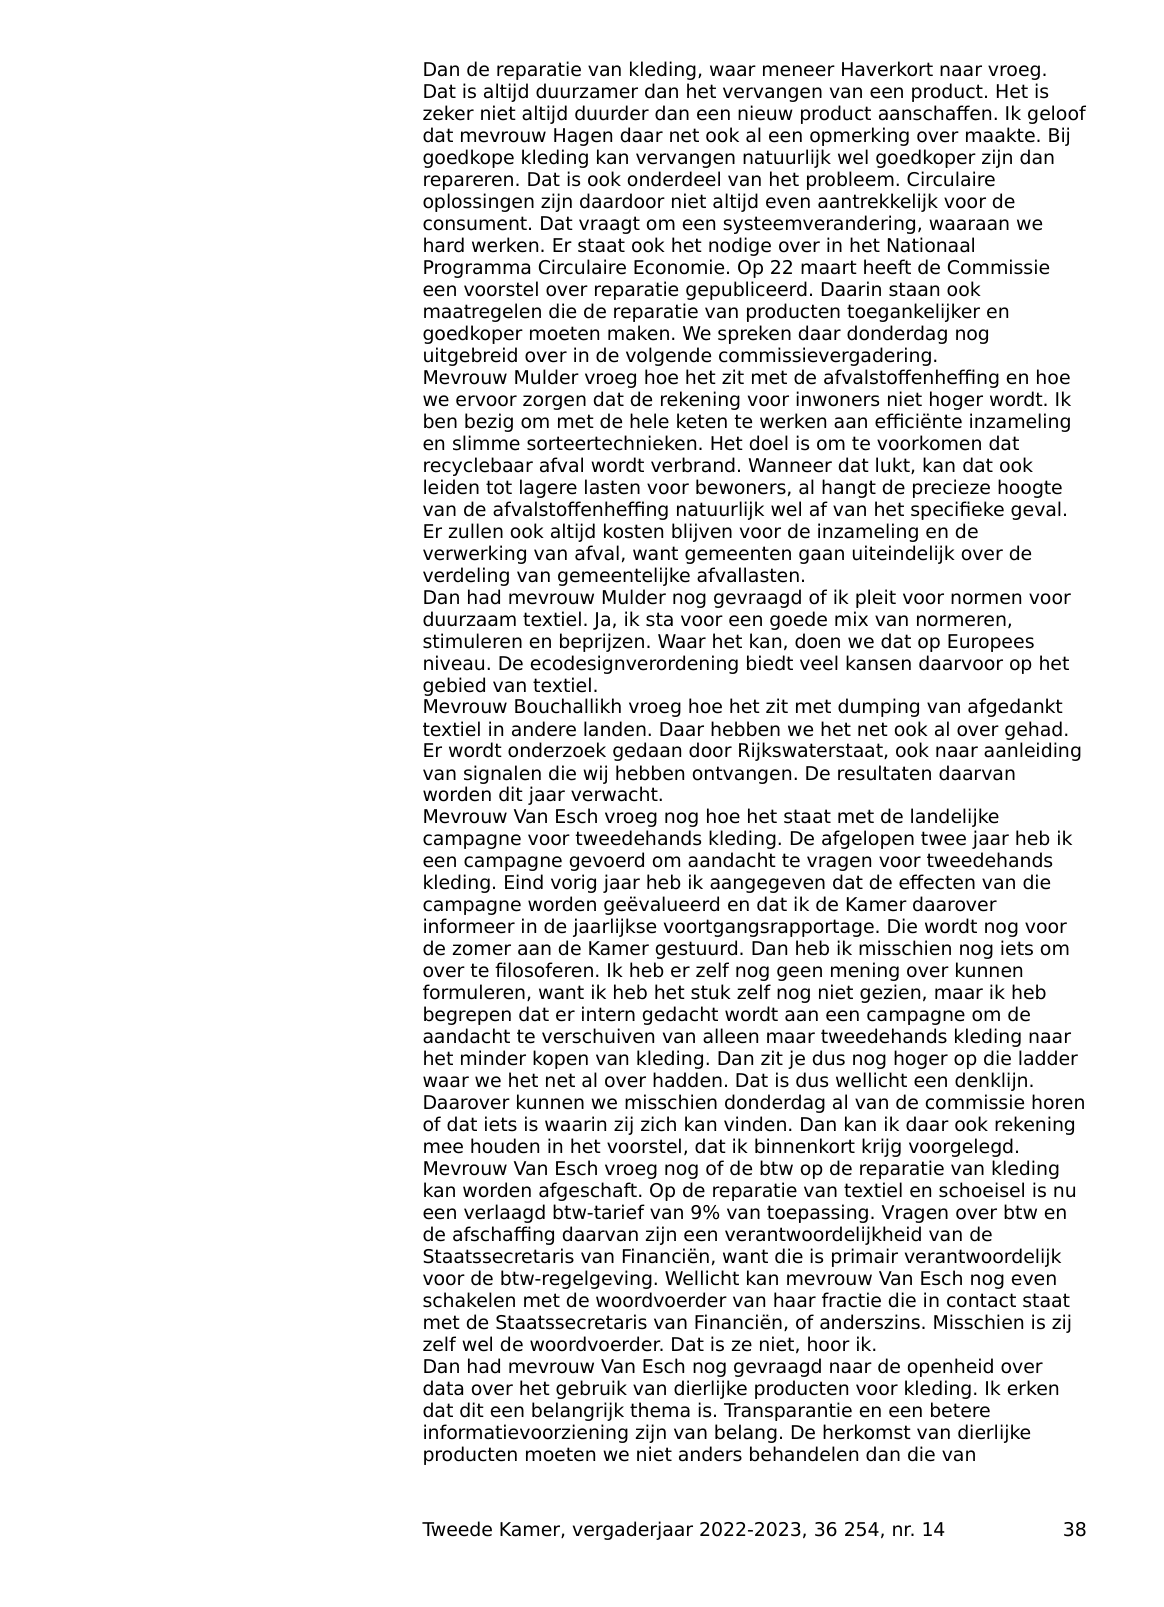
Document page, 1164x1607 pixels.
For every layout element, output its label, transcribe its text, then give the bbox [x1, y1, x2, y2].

text Dan had mevrouw Van Esch nog gevraagd naar de openheid over data over het gebruik van dierlijke producten voor kleding. Ik erken dat dit een belangrijk thema is. Transparantie en een betere informatievoorziening zijn van belang. De herkomst van dierlijke producten moeten we niet anders behandelen dan die van [422, 1356, 1087, 1466]
text Dan had mevrouw Mulder nog gevraagd of ik pleit voor normen voor duurzaam textiel. Ja, ik sta voor een goede mix van normeren, stimuleren en beprijzen. Waar het kan, doen we dat op Europees niveau. De ecodesignverordening biedt veel kansen daarvoor op het gebied van textiel. [422, 587, 1087, 696]
text Mevrouw Van Esch vroeg nog of de btw op de reparatie van kleding kan worden afgeschaft. Op de reparatie van textiel en schoeisel is nu een verlaagd btw-tarief van 9% van toepassing. Vragen over btw en de afschaffing daarvan zijn een verantwoordelijkheid van de Staatssecretaris van Financiën, want die is primair verantwoordelijk voor de btw-regelgeving. Wellicht kan mevrouw Van Esch nog even schakelen met de woordvoerder van haar fractie die in contact staat met de Staatssecretaris van Financiën, of anderszins. Misschien is zij zelf wel de woordvoerder. Dat is ze niet, hoor ik. [422, 1158, 1087, 1356]
text Dan de reparatie van kleding, waar meneer Haverkort naar vroeg. Dat is altijd duurzamer dan het vervangen van een product. Het is zeker niet altijd duurder dan een nieuw product aanschaffen. Ik geloof dat mevrouw Hagen daar net ook al een opmerking over maakte. Bij goedkope kleding kan vervangen natuurlijk wel goedkoper zijn dan repareren. Dat is ook onderdeel van het probleem. Circulaire oplossingen zijn daardoor niet altijd even aantrekkelijk voor de consument. Dat vraagt om een systeemverandering, waaraan we hard werken. Er staat ook het nodige over in het Nationaal Programma Circulaire Economie. Op 22 maart heeft de Commissie een voorstel over reparatie gepubliceerd. Daarin staan ook maatregelen die de reparatie van producten toegankelijker en goedkoper moeten maken. We spreken daar donderdag nog uitgebreid over in de volgende commissievergadering. [422, 59, 1087, 367]
text Mevrouw Mulder vroeg hoe het zit met de afvalstoffenheffing en hoe we ervoor zorgen dat de rekening voor inwoners niet hoger wordt. Ik ben bezig om met de hele keten te werken aan efficiënte inzameling en slimme sorteertechnieken. Het doel is om te voorkomen dat recyclebaar afval wordt verbrand. Wanneer dat lukt, kan dat ook leiden tot lagere lasten voor bewoners, al hangt de precieze hoogte van de afvalstoffenheffing natuurlijk wel af van het specifieke geval. Er zullen ook altijd kosten blijven voor de inzameling en de verwerking van afval, want gemeenten gaan uiteindelijk over de verdeling van gemeentelijke afvallasten. [422, 367, 1087, 587]
text Mevrouw Bouchallikh vroeg hoe het zit met dumping van afgedankt textiel in andere landen. Daar hebben we het net ook al over gehad. Er wordt onderzoek gedaan door Rijkswaterstaat, ook naar aanleiding van signalen die wij hebben ontvangen. De resultaten daarvan worden dit jaar verwacht. [422, 696, 1087, 806]
text Mevrouw Van Esch vroeg nog hoe het staat met de landelijke campagne voor tweedehands kleding. De afgelopen twee jaar heb ik een campagne gevoerd om aandacht te vragen voor tweedehands kleding. Eind vorig jaar heb ik aangegeven dat de effecten van die campagne worden geëvalueerd en dat ik de Kamer daarover informeer in de jaarlijkse voortgangsrapportage. Die wordt nog voor de zomer aan de Kamer gestuurd. Dan heb ik misschien nog iets om over te filosoferen. Ik heb er zelf nog geen mening over kunnen formuleren, want ik heb het stuk zelf nog niet gezien, maar ik heb begrepen dat er intern gedacht wordt aan een campagne om de aandacht te verschuiven van alleen maar tweedehands kleding naar het minder kopen van kleding. Dan zit je dus nog hoger op die ladder waar we het net al over hadden. Dat is dus wellicht een denklijn. Daarover kunnen we misschien donderdag al van de commissie horen of dat iets is waarin zij zich kan vinden. Dan kan ik daar ook rekening mee houden in het voorstel, dat ik binnenkort krijg voorgelegd. [422, 806, 1087, 1158]
